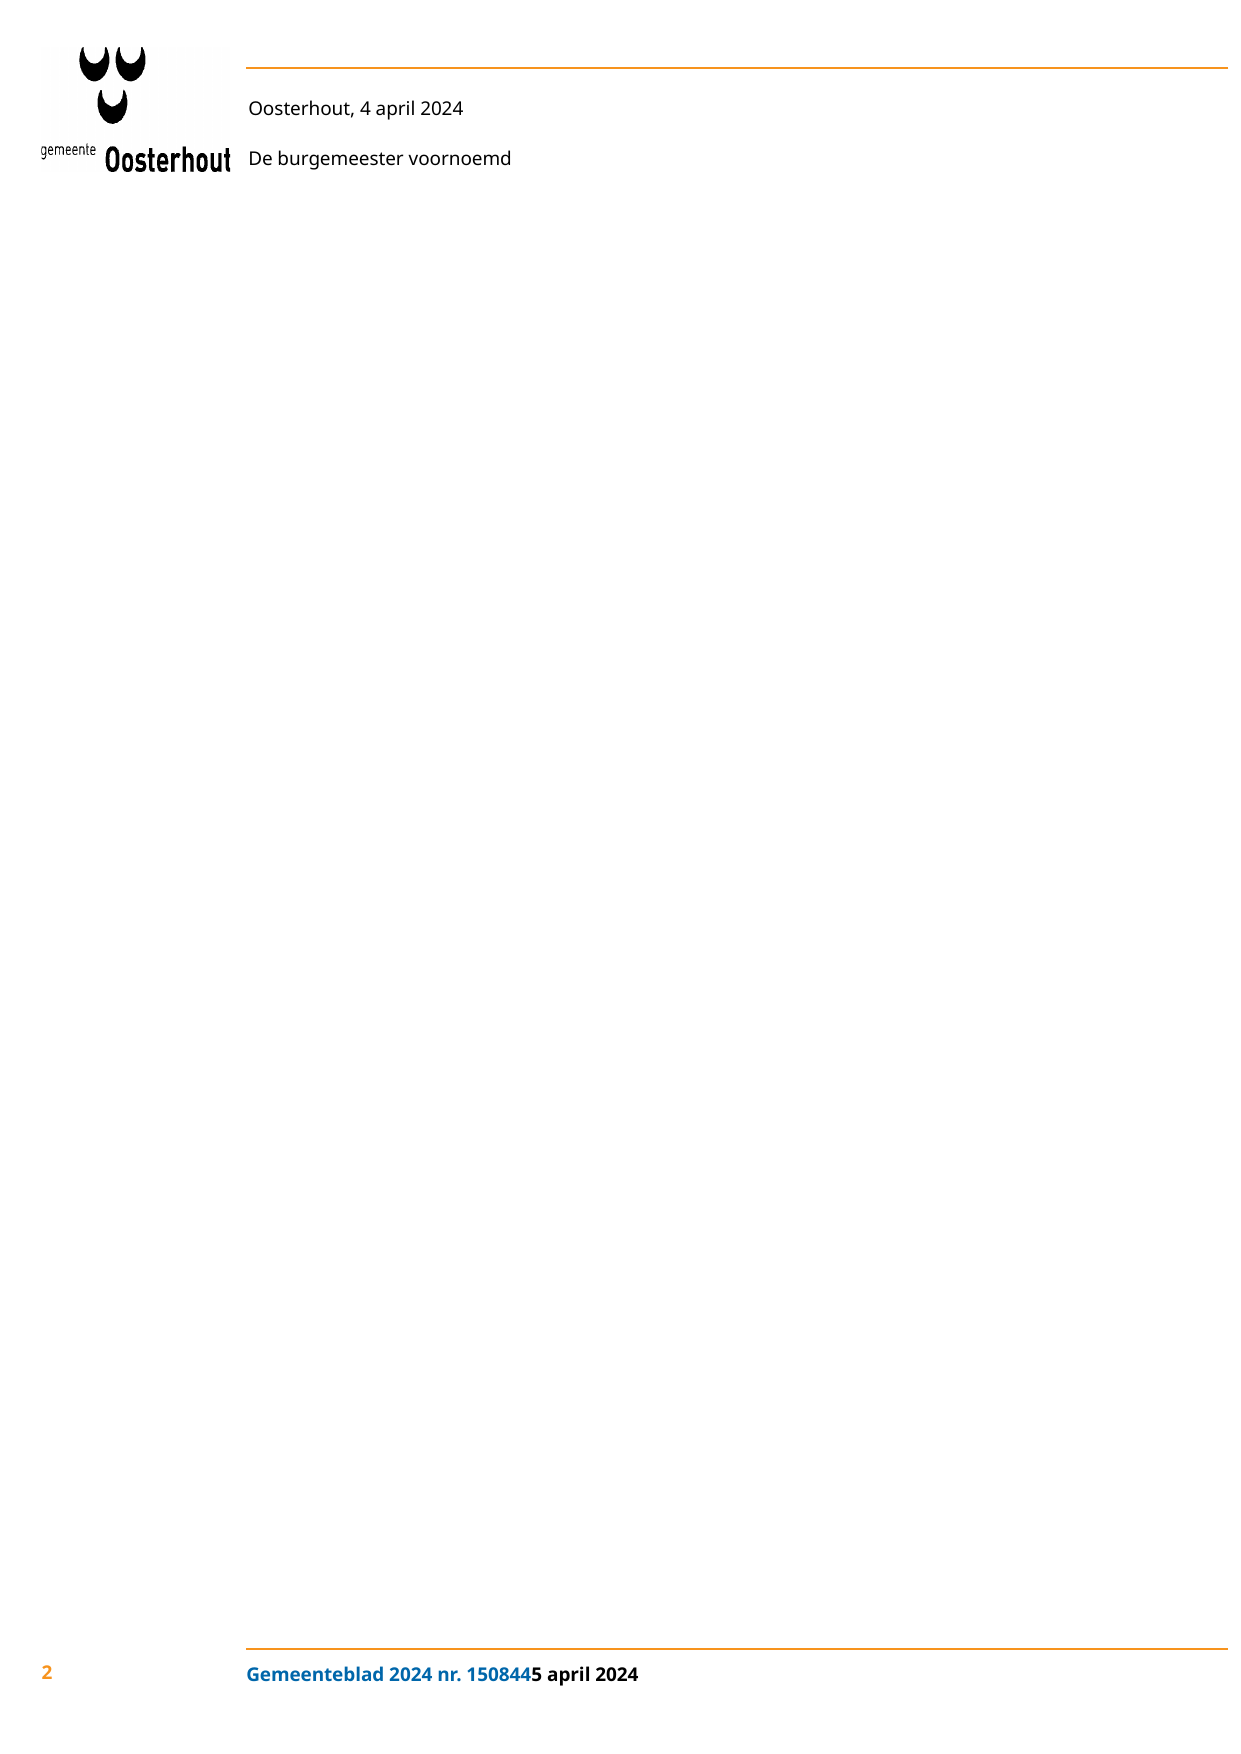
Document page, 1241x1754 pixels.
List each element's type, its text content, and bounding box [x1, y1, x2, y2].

text De burgemeester voornoemd [248, 145, 1152, 171]
picture [41, 47, 231, 172]
text Oosterhout, 4 april 2024 [248, 95, 1152, 121]
